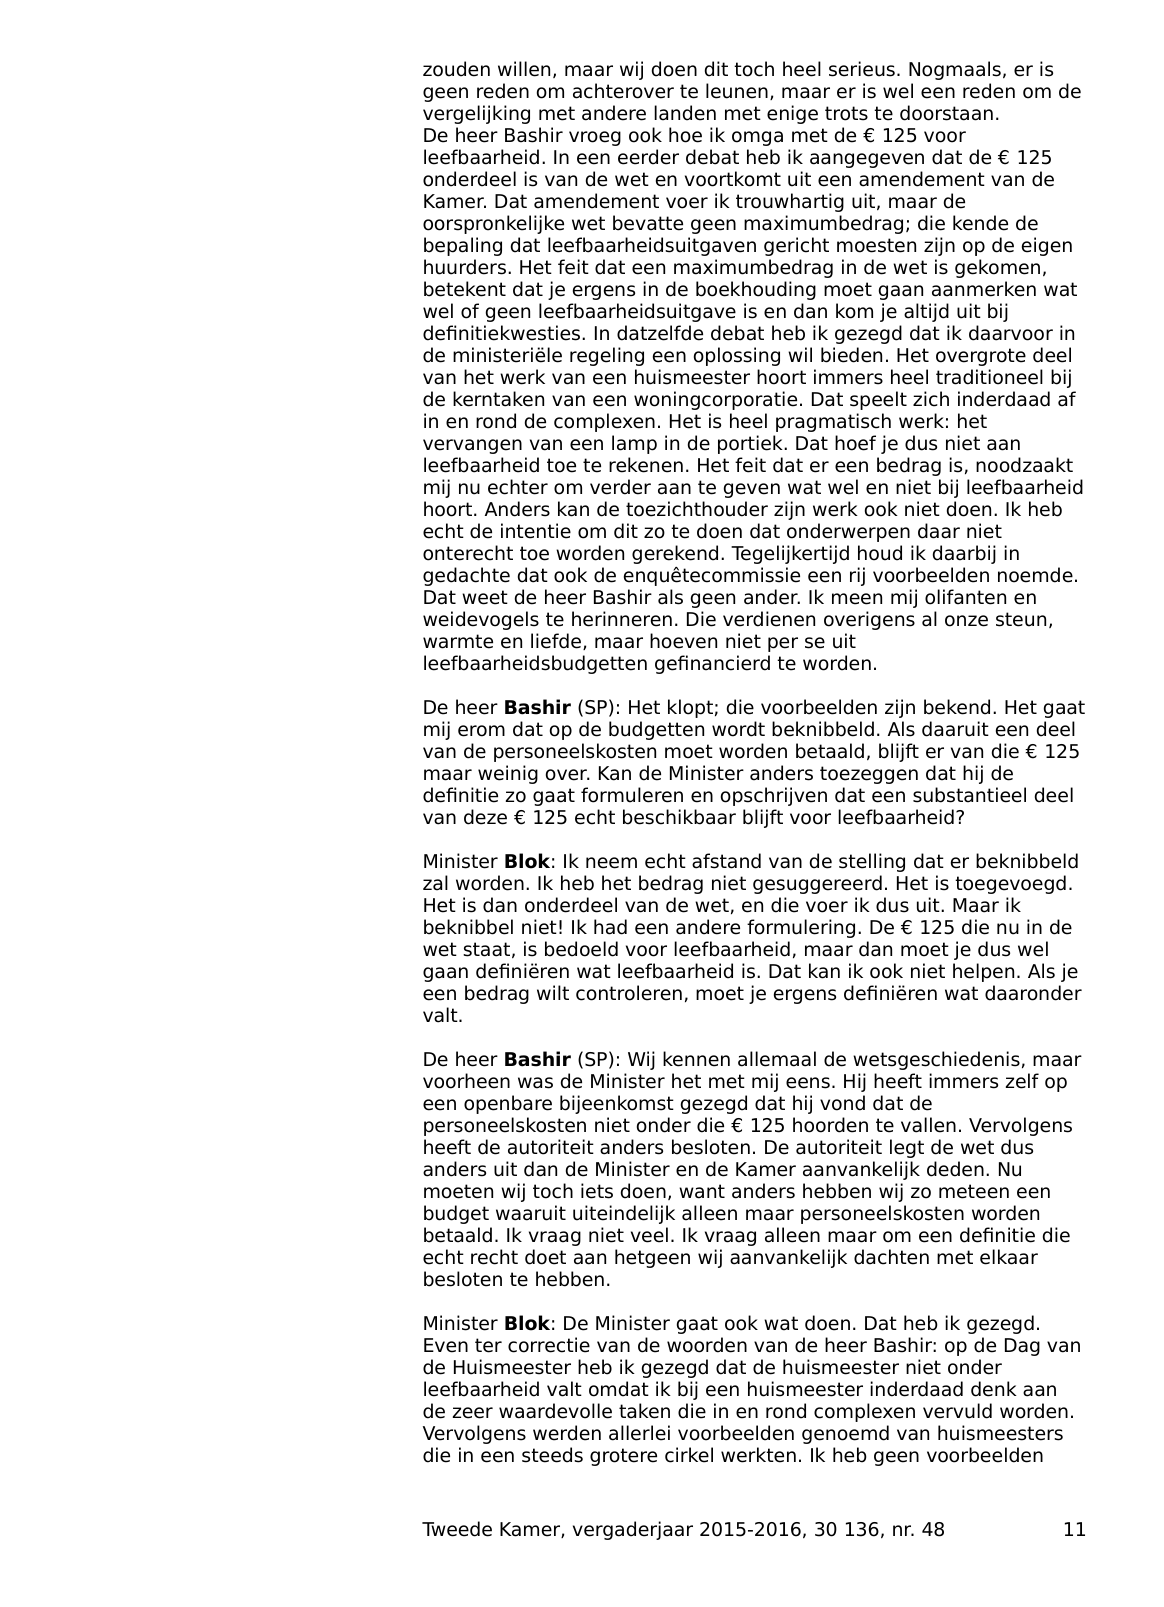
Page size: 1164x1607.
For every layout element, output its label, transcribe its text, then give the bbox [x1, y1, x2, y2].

text De heer Bashir (SP): Het klopt; die voorbeelden zijn bekend. Het gaat mij erom dat op de budgetten wordt beknibbeld. Als daaruit een deel van de personeelskosten moet worden betaald, blijft er van die € 125 maar weinig over. Kan de Minister anders toezeggen dat hij de definitie zo gaat formuleren en opschrijven dat een substantieel deel van deze € 125 echt beschikbaar blijft voor leefbaarheid? [422, 697, 1087, 828]
text De heer Bashir vroeg ook hoe ik omga met de € 125 voor leefbaarheid. In een eerder debat heb ik aangegeven dat de € 125 onderdeel is van de wet en voortkomt uit een amendement van de Kamer. Dat amendement voer ik trouwhartig uit, maar de oorspronkelijke wet bevatte geen maximumbedrag; die kende de bepaling dat leefbaarheidsuitgaven gericht moesten zijn op de eigen huurders. Het feit dat een maximumbedrag in de wet is gekomen, betekent dat je ergens in de boekhouding moet gaan aanmerken wat wel of geen leefbaarheidsuitgave is en dan kom je altijd uit bij definitiekwesties. In datzelfde debat heb ik gezegd dat ik daarvoor in de ministeriële regeling een oplossing wil bieden. Het overgrote deel van het werk van een huismeester hoort immers heel traditioneel bij de kerntaken van een woningcorporatie. Dat speelt zich inderdaad af in en rond de complexen. Het is heel pragmatisch werk: het vervangen van een lamp in de portiek. Dat hoef je dus niet aan leefbaarheid toe te rekenen. Het feit dat er een bedrag is, noodzaakt mij nu echter om verder aan te geven wat wel en niet bij leefbaarheid hoort. Anders kan de toezichthouder zijn werk ook niet doen. Ik heb echt de intentie om dit zo te doen dat onderwerpen daar niet onterecht toe worden gerekend. Tegelijkertijd houd ik daarbij in gedachte dat ook de enquêtecommissie een rij voorbeelden noemde. Dat weet de heer Bashir als geen ander. Ik meen mij olifanten en weidevogels te herinneren. Die verdienen overigens al onze steun, warmte en liefde, maar hoeven niet per se uit leefbaarheidsbudgetten gefinancierd te worden. [422, 125, 1087, 674]
text Minister Blok: De Minister gaat ook wat doen. Dat heb ik gezegd. Even ter correctie van de woorden van de heer Bashir: op de Dag van de Huismeester heb ik gezegd dat de huismeester niet onder leefbaarheid valt omdat ik bij een huismeester inderdaad denk aan de zeer waardevolle taken die in en rond complexen vervuld worden. Vervolgens werden allerlei voorbeelden genoemd van huismeesters die in een steeds grotere cirkel werkten. Ik heb geen voorbeelden [422, 1313, 1087, 1467]
text De heer Bashir (SP): Wij kennen allemaal de wetsgeschiedenis, maar voorheen was de Minister het met mij eens. Hij heeft immers zelf op een openbare bijeenkomst gezegd dat hij vond dat de personeelskosten niet onder die € 125 hoorden te vallen. Vervolgens heeft de autoriteit anders besloten. De autoriteit legt de wet dus anders uit dan de Minister en de Kamer aanvankelijk deden. Nu moeten wij toch iets doen, want anders hebben wij zo meteen een budget waaruit uiteindelijk alleen maar personeelskosten worden betaald. Ik vraag niet veel. Ik vraag alleen maar om een definitie die echt recht doet aan hetgeen wij aanvankelijk dachten met elkaar besloten te hebben. [422, 1049, 1087, 1291]
text Minister Blok: Ik neem echt afstand van de stelling dat er beknibbeld zal worden. Ik heb het bedrag niet gesuggereerd. Het is toegevoegd. Het is dan onderdeel van de wet, en die voer ik dus uit. Maar ik beknibbel niet! Ik had een andere formulering. De € 125 die nu in de wet staat, is bedoeld voor leefbaarheid, maar dan moet je dus wel gaan definiëren wat leefbaarheid is. Dat kan ik ook niet helpen. Als je een bedrag wilt controleren, moet je ergens definiëren wat daaronder valt. [422, 851, 1087, 1027]
text zouden willen, maar wij doen dit toch heel serieus. Nogmaals, er is geen reden om achterover te leunen, maar er is wel een reden om de vergelijking met andere landen met enige trots te doorstaan. [422, 59, 1087, 125]
